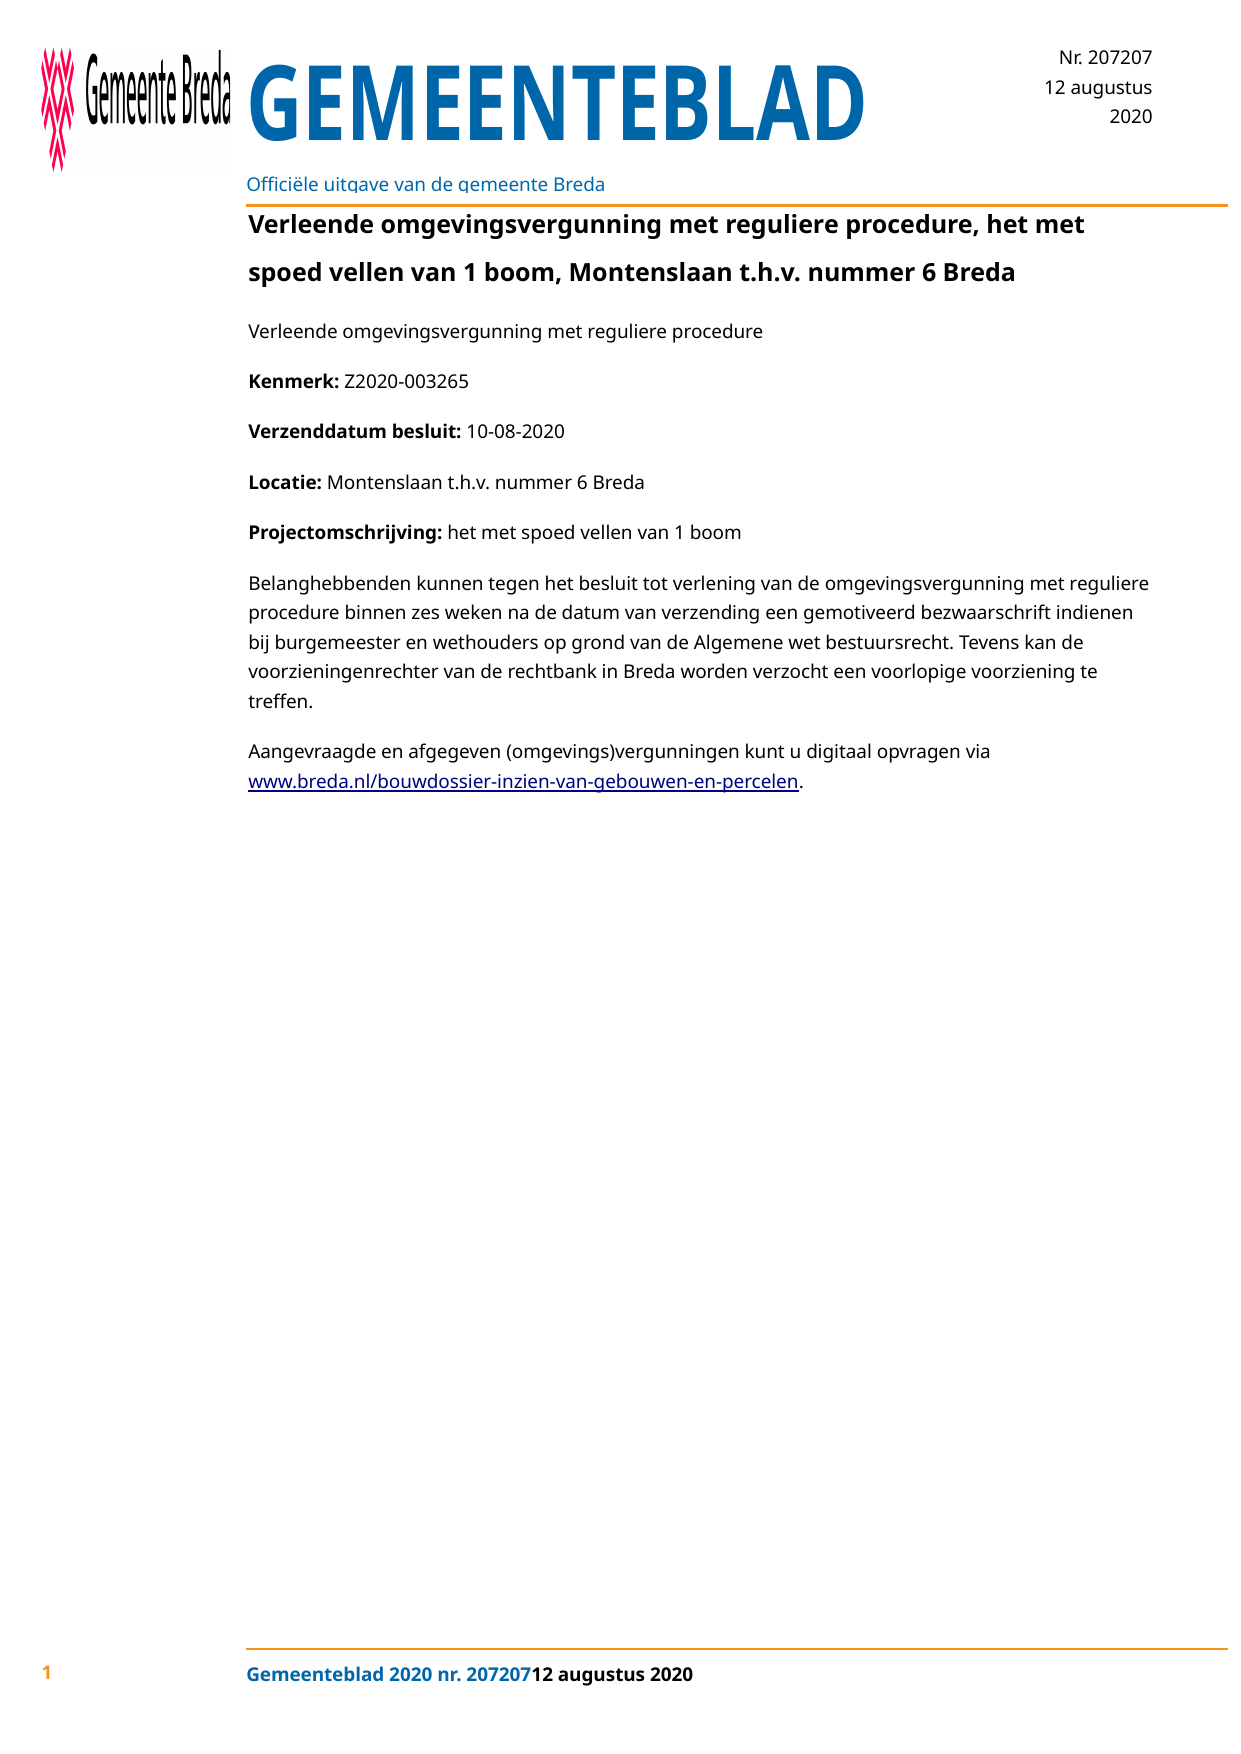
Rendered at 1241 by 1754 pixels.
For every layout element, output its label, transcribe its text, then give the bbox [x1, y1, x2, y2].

text Belanghebbenden kunnen tegen het besluit tot verlening van de omgevingsvergunning met reguliere procedure binnen zes weken na de datum van verzending een gemotiveerd bezwaarschrift indienen bij burgemeester en wethouders op grond van de Algemene wet bestuursrecht. Tevens kan de voorzieningenrechter van de rechtbank in Breda worden verzocht een voorlopige voorziening te treffen. [248, 570, 1152, 714]
text Verleende omgevingsvergunning met reguliere procedure, het met spoed vellen van 1 boom, Montenslaan t.h.v. nummer 6 Breda [248, 207, 1152, 288]
text Locatie: Montenslaan t.h.v. nummer 6 Breda [248, 469, 1152, 495]
text Aangevraagde en afgegeven (omgevings)vergunningen kunt u digitaal opvragen via www.breda.nl/bouwdossier-inzien-van-gebouwen-en-percelen. [248, 739, 1152, 794]
text Projectomschrijving: het met spoed vellen van 1 boom [248, 519, 1152, 545]
text Kenmerk: Z2020-003265 [248, 368, 1152, 394]
picture [41, 47, 231, 172]
text Verzenddatum besluit: 10-08-2020 [248, 419, 1152, 444]
text Verleende omgevingsvergunning met reguliere procedure [248, 318, 1152, 344]
